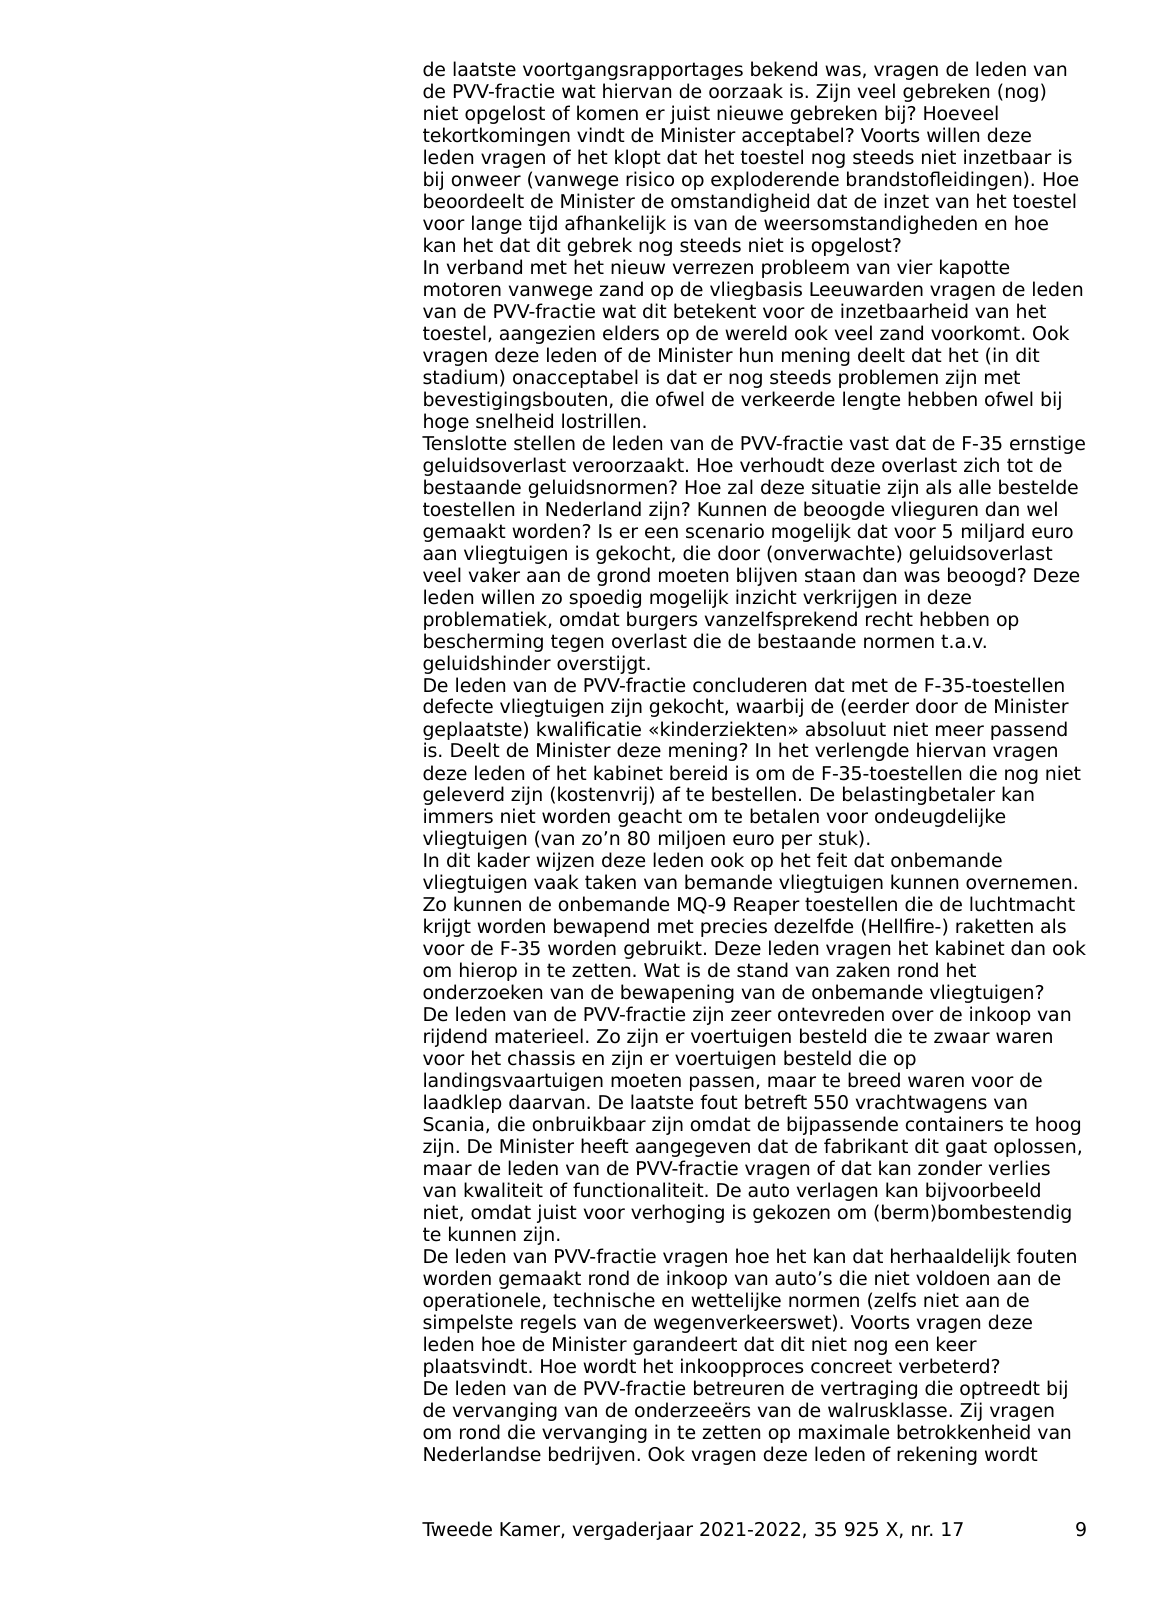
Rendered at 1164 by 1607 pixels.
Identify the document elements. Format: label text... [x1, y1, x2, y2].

text De leden van PVV-fractie vragen hoe het kan dat herhaaldelijk fouten worden gemaakt rond de inkoop van auto’s die niet voldoen aan de operationele, technische en wettelijke normen (zelfs niet aan de simpelste regels van de wegenverkeerswet). Voorts vragen deze leden hoe de Minister garandeert dat dit niet nog een keer plaatsvindt. Hoe wordt het inkoopproces concreet verbeterd? [422, 1246, 1087, 1378]
text De leden van de PVV-fractie betreuren de vertraging die optreedt bij de vervanging van de onderzeeërs van de walrusklasse. Zij vragen om rond die vervanging in te zetten op maximale betrokkenheid van Nederlandse bedrijven. Ook vragen deze leden of rekening wordt [422, 1378, 1087, 1466]
text In dit kader wijzen deze leden ook op het feit dat onbemande vliegtuigen vaak taken van bemande vliegtuigen kunnen overnemen. Zo kunnen de onbemande MQ-9 Reaper toestellen die de luchtmacht krijgt worden bewapend met precies dezelfde (Hellfire-) raketten als voor de F-35 worden gebruikt. Deze leden vragen het kabinet dan ook om hierop in te zetten. Wat is de stand van zaken rond het onderzoeken van de bewapening van de onbemande vliegtuigen? [422, 850, 1087, 1004]
text Tenslotte stellen de leden van de PVV-fractie vast dat de F-35 ernstige geluidsoverlast veroorzaakt. Hoe verhoudt deze overlast zich tot de bestaande geluidsnormen? Hoe zal deze situatie zijn als alle bestelde toestellen in Nederland zijn? Kunnen de beoogde vlieguren dan wel gemaakt worden? Is er een scenario mogelijk dat voor 5 miljard euro aan vliegtuigen is gekocht, die door (onverwachte) geluidsoverlast veel vaker aan de grond moeten blijven staan dan was beoogd? Deze leden willen zo spoedig mogelijk inzicht verkrijgen in deze problematiek, omdat burgers vanzelfsprekend recht hebben op bescherming tegen overlast die de bestaande normen t.a.v. geluidshinder overstijgt. [422, 433, 1087, 674]
text de laatste voortgangsrapportages bekend was, vragen de leden van de PVV-fractie wat hiervan de oorzaak is. Zijn veel gebreken (nog) niet opgelost of komen er juist nieuwe gebreken bij? Hoeveel tekortkomingen vindt de Minister acceptabel? Voorts willen deze leden vragen of het klopt dat het toestel nog steeds niet inzetbaar is bij onweer (vanwege risico op exploderende brandstofleidingen). Hoe beoordeelt de Minister de omstandigheid dat de inzet van het toestel voor lange tijd afhankelijk is van de weersomstandigheden en hoe kan het dat dit gebrek nog steeds niet is opgelost? [422, 59, 1087, 257]
text De leden van de PVV-fractie concluderen dat met de F-35-toestellen defecte vliegtuigen zijn gekocht, waarbij de (eerder door de Minister geplaatste) kwalificatie «kinderziekten» absoluut niet meer passend is. Deelt de Minister deze mening? In het verlengde hiervan vragen deze leden of het kabinet bereid is om de F-35-toestellen die nog niet geleverd zijn (kostenvrij) af te bestellen. De belastingbetaler kan immers niet worden geacht om te betalen voor ondeugdelijke vliegtuigen (van zo’n 80 miljoen euro per stuk). [422, 674, 1087, 850]
text De leden van de PVV-fractie zijn zeer ontevreden over de inkoop van rijdend materieel. Zo zijn er voertuigen besteld die te zwaar waren voor het chassis en zijn er voertuigen besteld die op landingsvaartuigen moeten passen, maar te breed waren voor de laadklep daarvan. De laatste fout betreft 550 vrachtwagens van Scania, die onbruikbaar zijn omdat de bijpassende containers te hoog zijn. De Minister heeft aangegeven dat de fabrikant dit gaat oplossen, maar de leden van de PVV-fractie vragen of dat kan zonder verlies van kwaliteit of functionaliteit. De auto verlagen kan bijvoorbeeld niet, omdat juist voor verhoging is gekozen om (berm)bombestendig te kunnen zijn. [422, 1004, 1087, 1246]
text In verband met het nieuw verrezen probleem van vier kapotte motoren vanwege zand op de vliegbasis Leeuwarden vragen de leden van de PVV-fractie wat dit betekent voor de inzetbaarheid van het toestel, aangezien elders op de wereld ook veel zand voorkomt. Ook vragen deze leden of de Minister hun mening deelt dat het (in dit stadium) onacceptabel is dat er nog steeds problemen zijn met bevestigingsbouten, die ofwel de verkeerde lengte hebben ofwel bij hoge snelheid lostrillen. [422, 257, 1087, 433]
